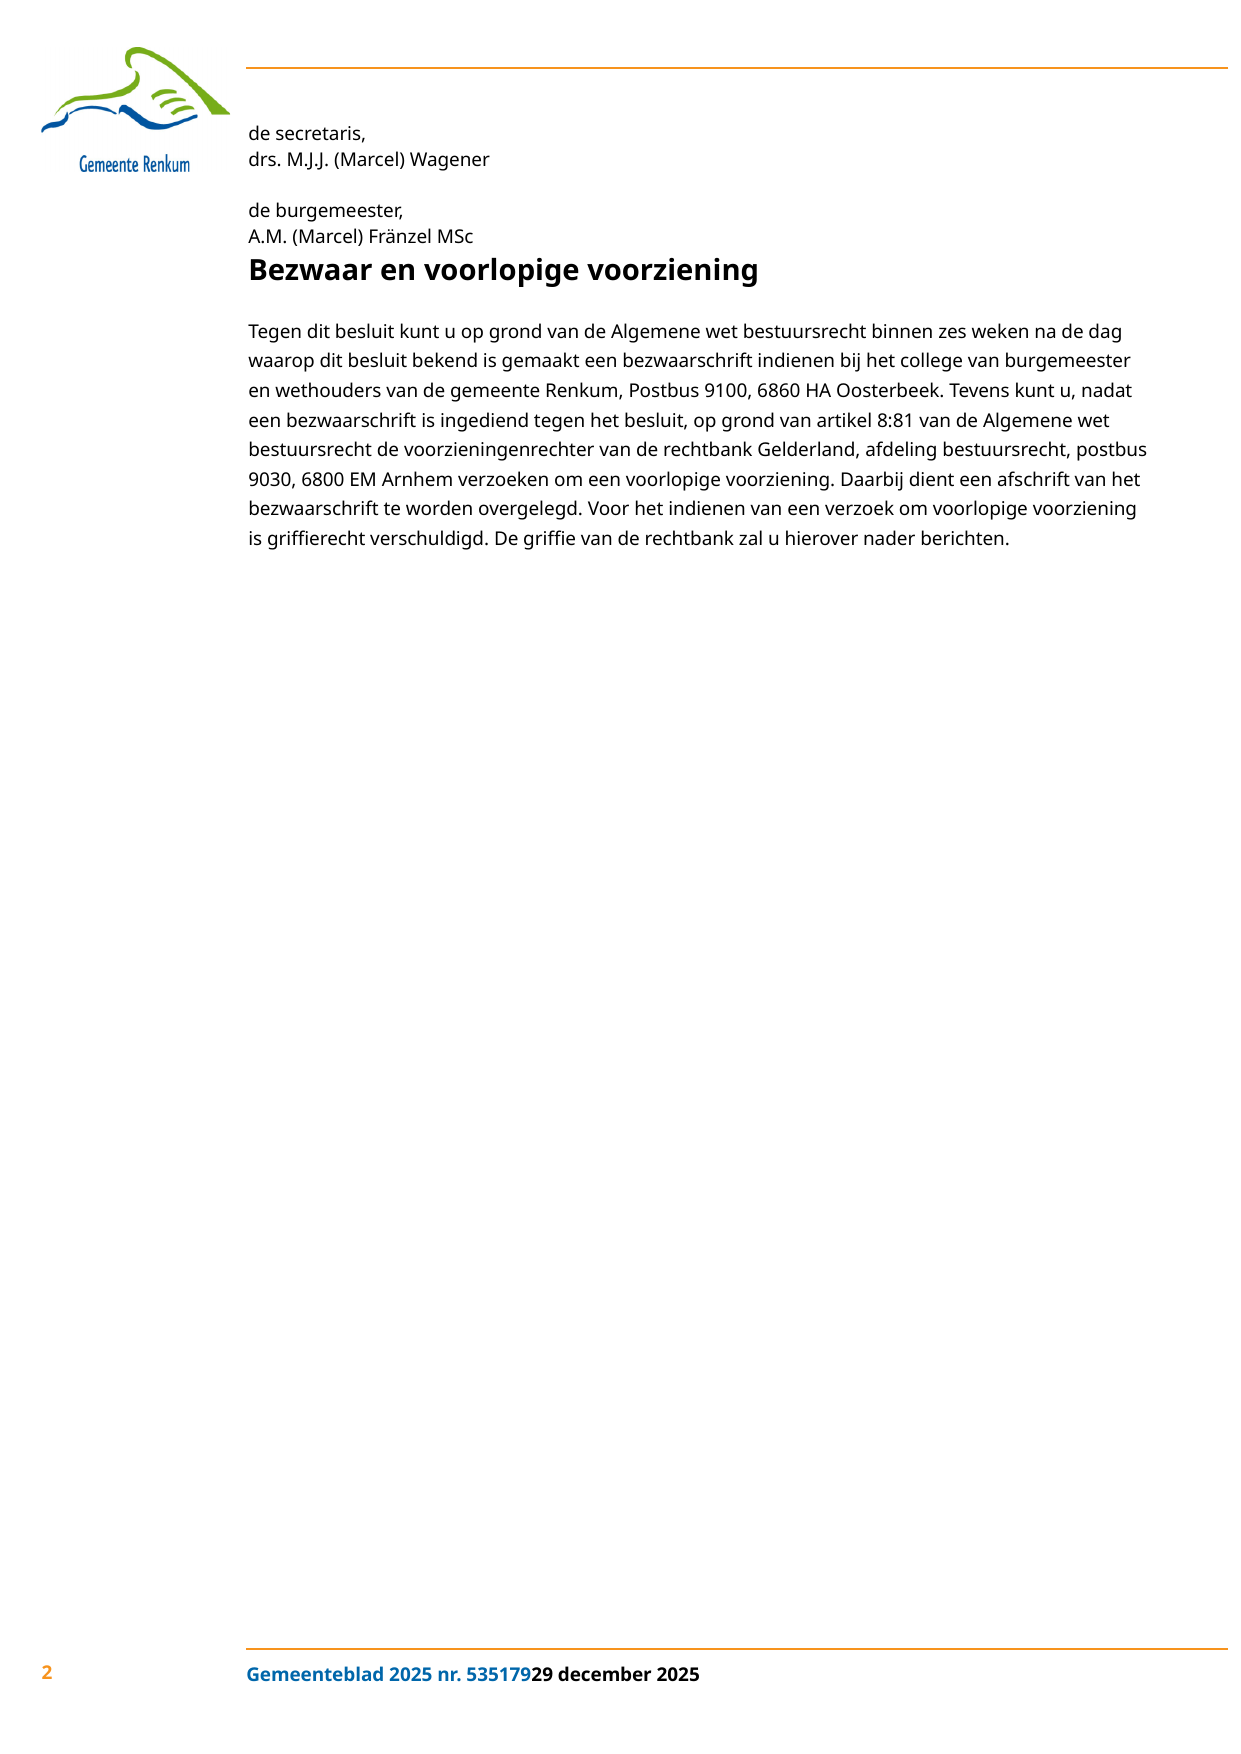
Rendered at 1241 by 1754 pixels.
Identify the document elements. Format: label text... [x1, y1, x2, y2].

text drs. M.J.J. (Marcel) Wagener [248, 146, 1152, 172]
text de secretaris, [248, 121, 1152, 146]
text A.M. (Marcel) Fränzel MSc [248, 223, 1152, 249]
text Bezwaar en voorlopige voorziening [248, 249, 1152, 289]
text de burgemeester, [248, 198, 1152, 223]
text Tegen dit besluit kunt u op grond van de Algemene wet bestuursrecht binnen zes weken na de dag waarop dit besluit bekend is gemaakt een bezwaarschrift indienen bij het college van burgemeester en wethouders van de gemeente Renkum, Postbus 9100, 6860 HA Oosterbeek. Tevens kunt u, nadat een bezwaarschrift is ingediend tegen het besluit, op grond van artikel 8:81 van de Algemene wet bestuursrecht de voorzieningenrechter van de rechtbank Gelderland, afdeling bestuursrecht, postbus 9030, 6800 EM Arnhem verzoeken om een voorlopige voorziening. Daarbij dient een afschrift van het bezwaarschrift te worden overgelegd. Voor het indienen van een verzoek om voorlopige voorziening is griffierecht verschuldigd. De griffie van de rechtbank zal u hierover nader berichten. [248, 318, 1152, 551]
picture [41, 47, 231, 172]
